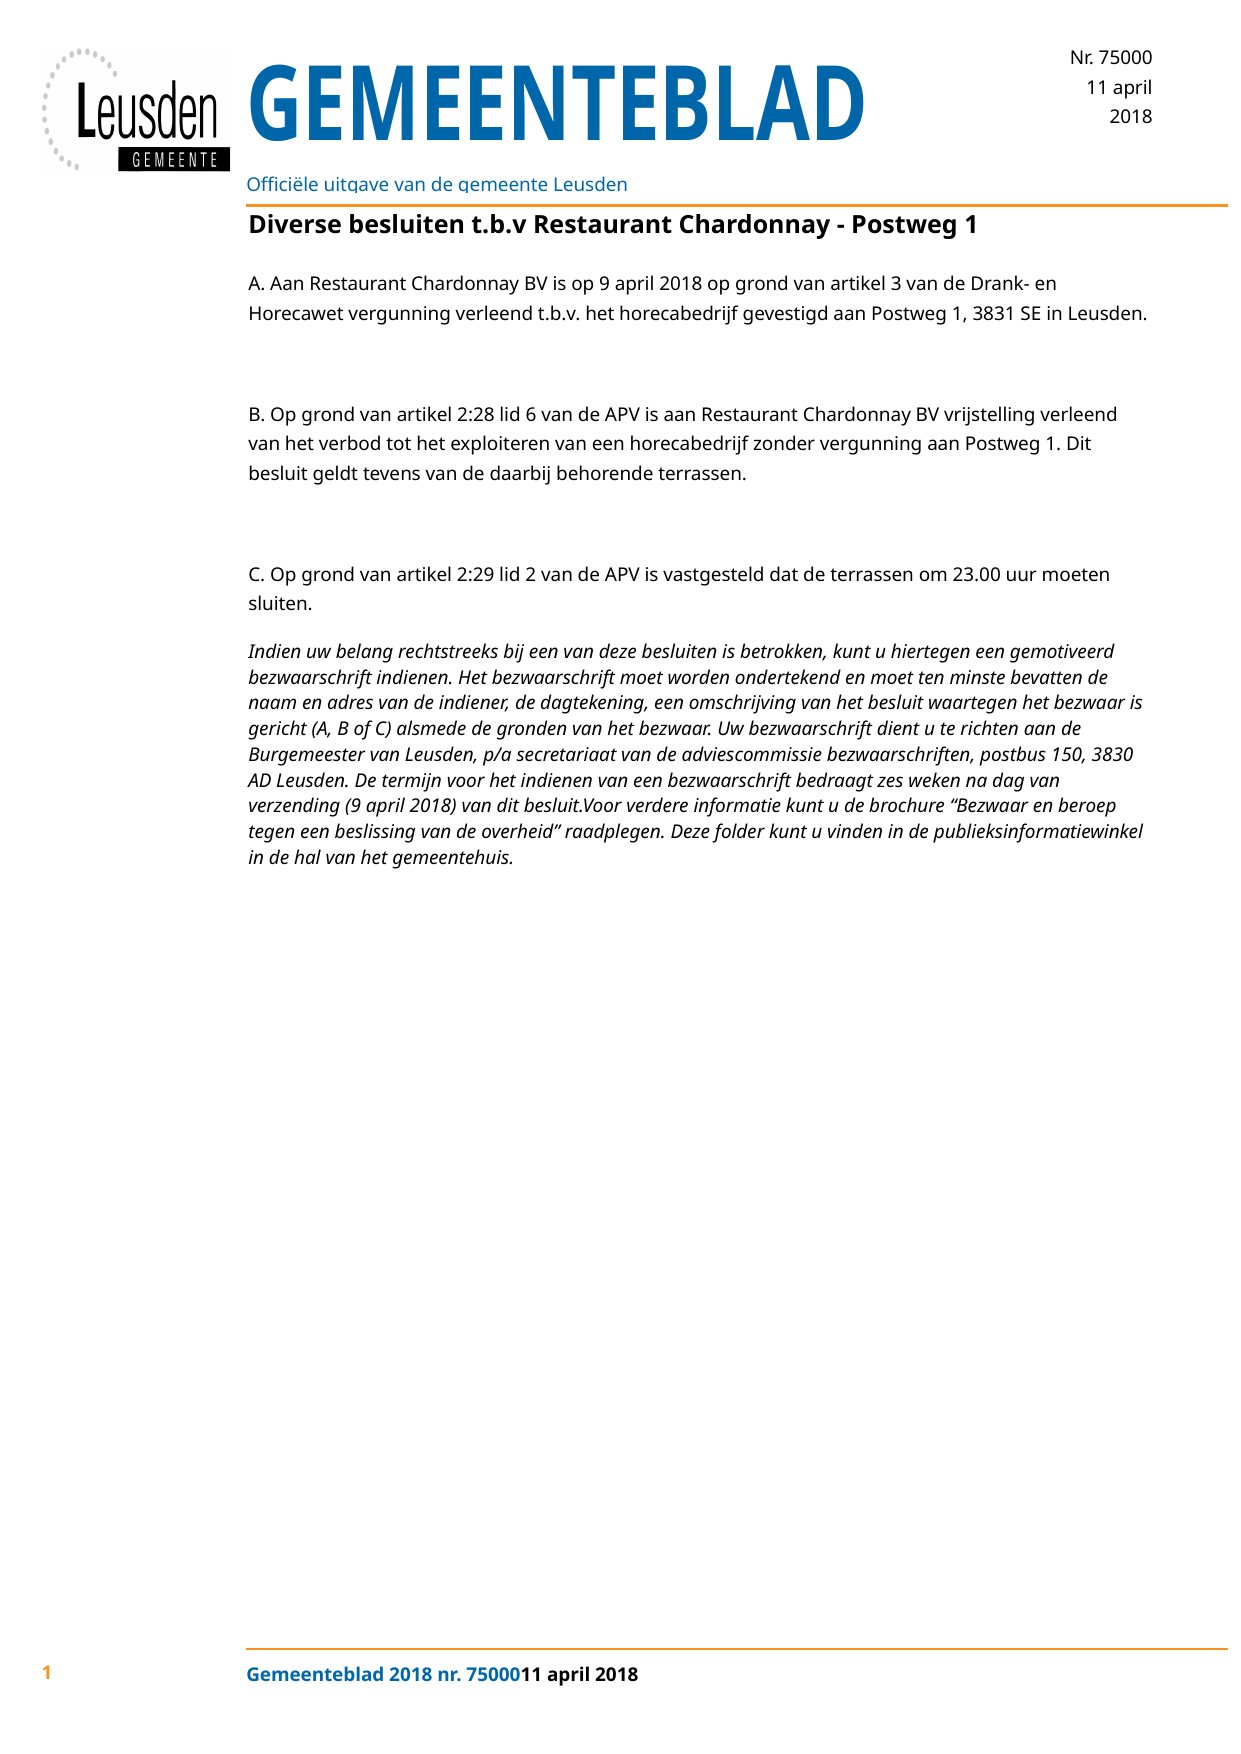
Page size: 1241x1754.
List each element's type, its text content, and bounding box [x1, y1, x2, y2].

text B. Op grond van artikel 2:28 lid 6 van de APV is aan Restaurant Chardonnay BV vrijstelling verleend van het verbod tot het exploiteren van een horecabedrijf zonder vergunning aan Postweg 1. Dit besluit geldt tevens van de daarbij behorende terrassen. [248, 401, 1152, 486]
picture [41, 47, 231, 172]
text Indien uw belang rechtstreeks bij een van deze besluiten is betrokken, kunt u hiertegen een gemotiveerd bezwaarschrift indienen. Het bezwaarschrift moet worden ondertekend en moet ten minste bevatten de naam en adres van de indiener, de dagtekening, een omschrijving van het besluit waartegen het bezwaar is gericht (A, B of C) alsmede de gronden van het bezwaar. Uw bezwaarschrift dient u te richten aan de Burgemeester van Leusden, p/a secretariaat van de adviescommissie bezwaarschriften, postbus 150, 3830 AD Leusden. De termijn voor het indienen van een bezwaarschrift bedraagt zes weken na dag van verzending (9 april 2018) van dit besluit.Voor verdere informatie kunt u de brochure “Bezwaar en beroep tegen een beslissing van de overheid” raadplegen. Deze folder kunt u vinden in de publieksinformatiewinkel in de hal van het gemeentehuis. [248, 638, 1152, 870]
text Diverse besluiten t.b.v Restaurant Chardonnay - Postweg 1 [248, 207, 1152, 241]
text A. Aan Restaurant Chardonnay BV is op 9 april 2018 op grond van artikel 3 van de Drank- en Horecawet vergunning verleend t.b.v. het horecabedrijf gevestigd aan Postweg 1, 3831 SE in Leusden. [248, 270, 1152, 326]
text C. Op grond van artikel 2:29 lid 2 van de APV is vastgesteld dat de terrassen om 23.00 uur moeten sluiten. [248, 561, 1152, 616]
